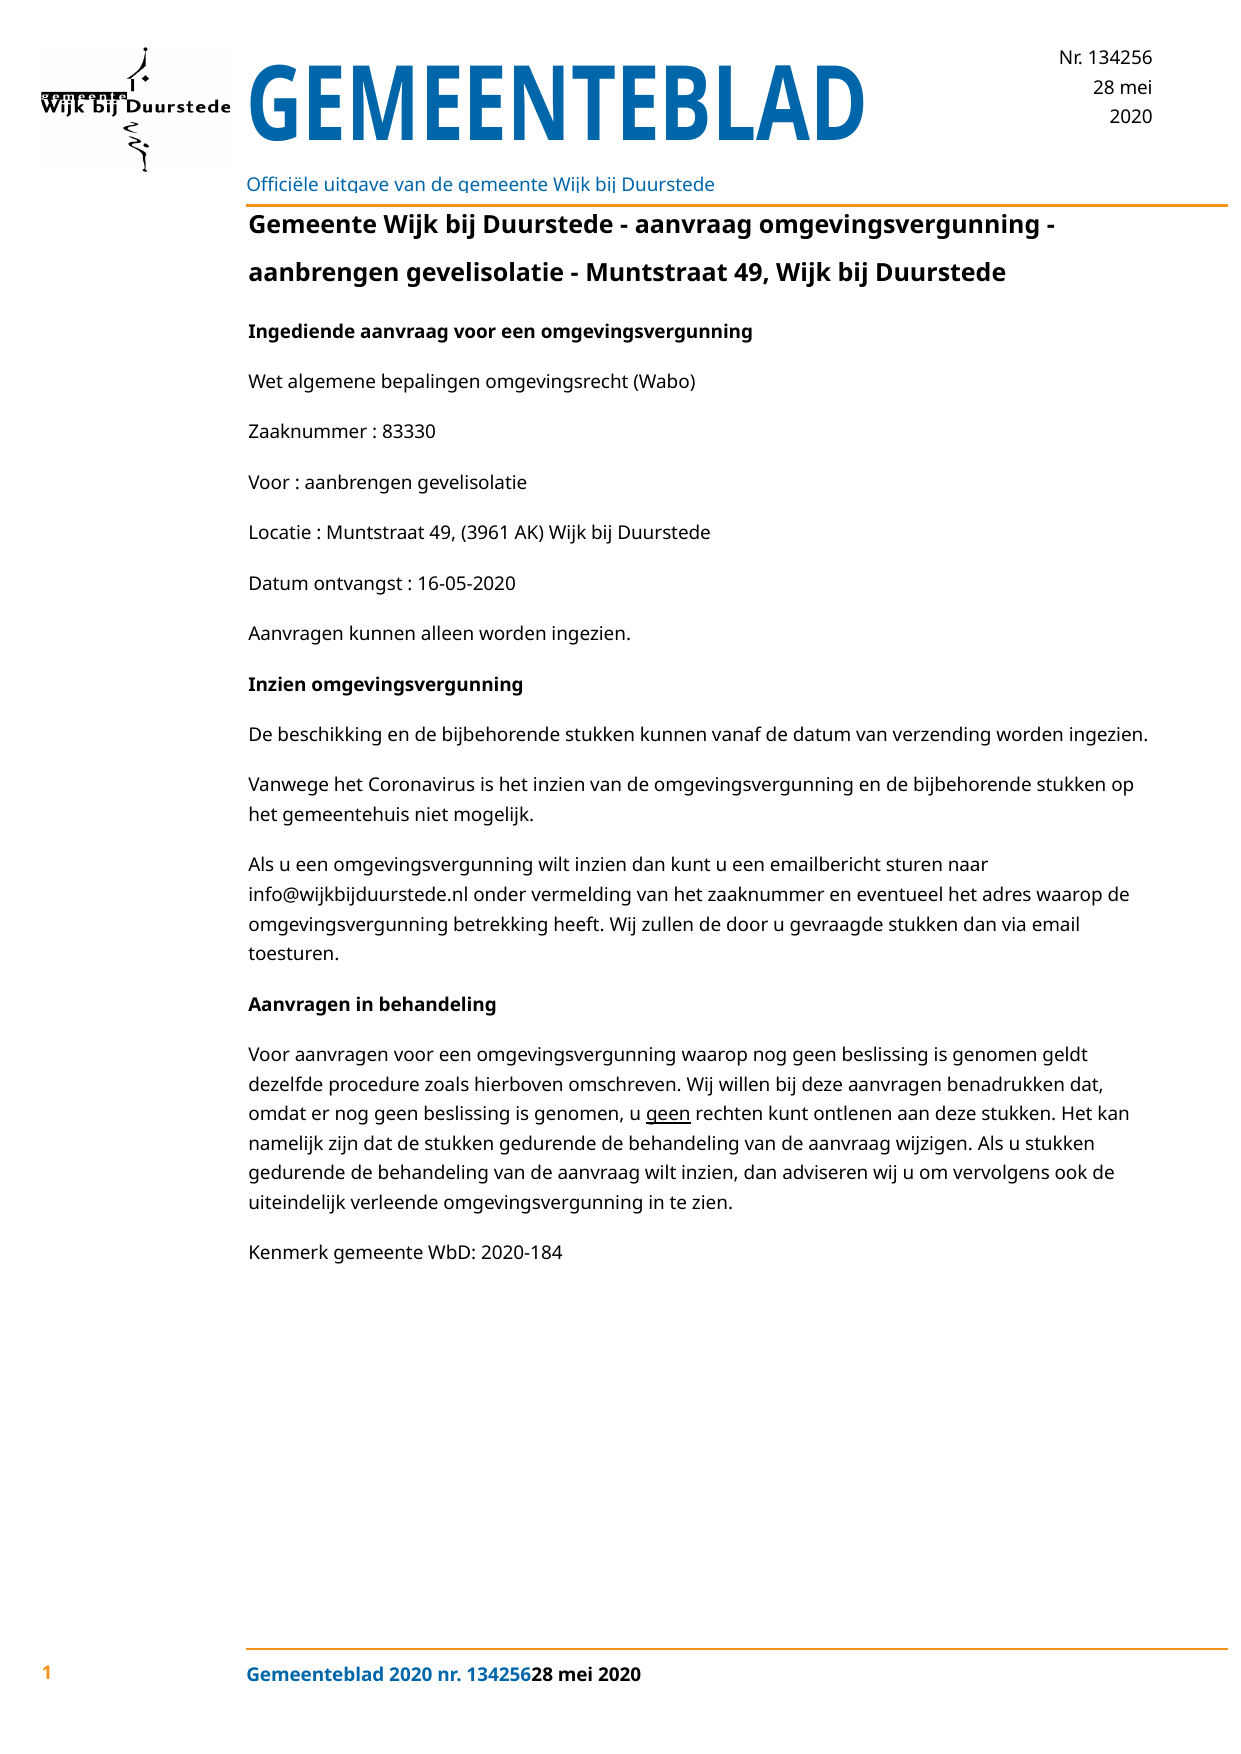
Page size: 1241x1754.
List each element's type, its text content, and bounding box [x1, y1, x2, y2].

text Locatie : Muntstraat 49, (3961 AK) Wijk bij Duurstede [248, 519, 1152, 545]
text Inzien omgevingsvergunning [248, 671, 1152, 697]
text Datum ontvangst : 16-05-2020 [248, 570, 1152, 596]
text Zaaknummer : 83330 [248, 419, 1152, 444]
picture [41, 47, 231, 172]
text Voor : aanbrengen gevelisolatie [248, 469, 1152, 495]
text Wet algemene bepalingen omgevingsrecht (Wabo) [248, 368, 1152, 394]
text De beschikking en de bijbehorende stukken kunnen vanaf de datum van verzending worden ingezien. [248, 721, 1152, 747]
text Als u een omgevingsvergunning wilt inzien dan kunt u een emailbericht sturen naar info@wijkbijduurstede.nl onder vermelding van het zaaknummer en eventueel het adres waarop de omgevingsvergunning betrekking heeft. Wij zullen de door u gevraagde stukken dan via email toesturen. [248, 852, 1152, 966]
text Aanvragen kunnen alleen worden ingezien. [248, 620, 1152, 646]
text Ingediende aanvraag voor een omgevingsvergunning [248, 318, 1152, 344]
text Kenmerk gemeente WbD: 2020-184 [248, 1239, 1152, 1265]
text Gemeente Wijk bij Duurstede - aanvraag omgevingsvergunning - aanbrengen gevelisolatie - Muntstraat 49, Wijk bij Duurstede [248, 207, 1152, 288]
text Aanvragen in behandeling [248, 991, 1152, 1017]
text Voor aanvragen voor een omgevingsvergunning waarop nog geen beslissing is genomen geldt dezelfde procedure zoals hierboven omschreven. Wij willen bij deze aanvragen benadrukken dat, omdat er nog geen beslissing is genomen, u geen rechten kunt ontlenen aan deze stukken. Het kan namelijk zijn dat de stukken gedurende de behandeling van de aanvraag wijzigen. Als u stukken gedurende de behandeling van de aanvraag wilt inzien, dan adviseren wij u om vervolgens ook de uiteindelijk verleende omgevingsvergunning in te zien. [248, 1041, 1152, 1215]
text Vanwege het Coronavirus is het inzien van de omgevingsvergunning en de bijbehorende stukken op het gemeentehuis niet mogelijk. [248, 772, 1152, 827]
